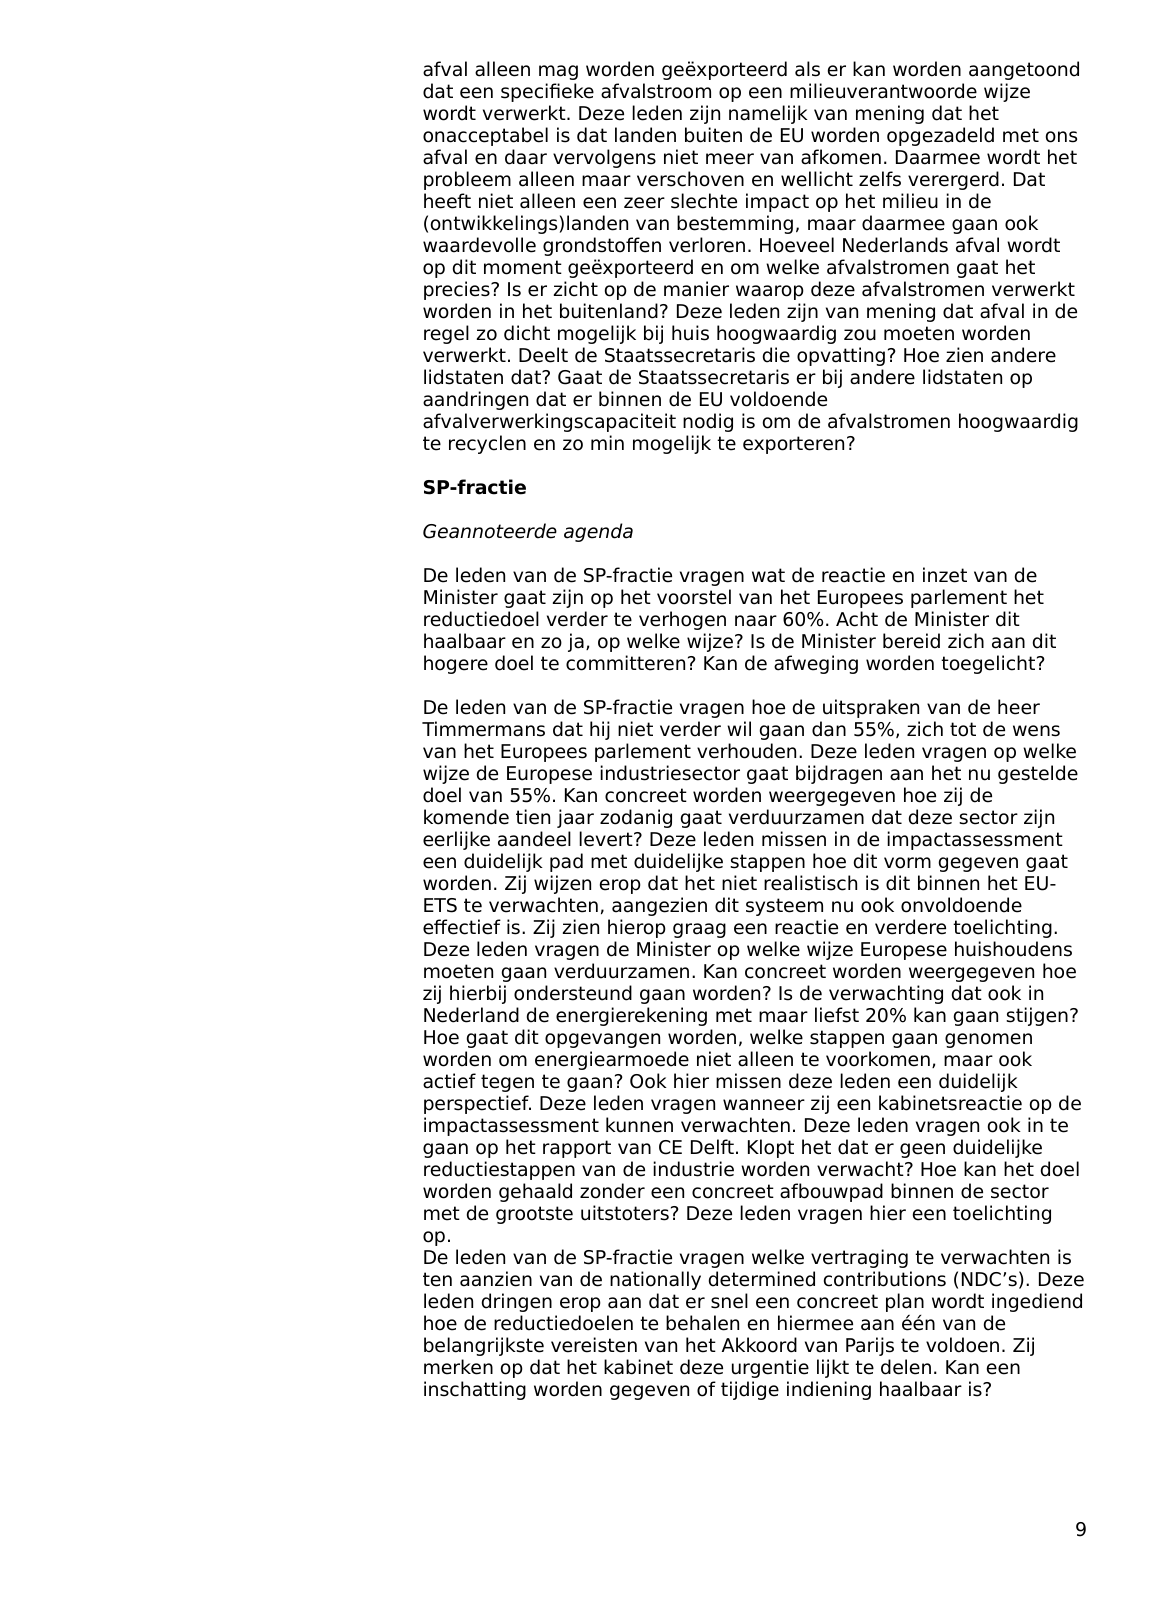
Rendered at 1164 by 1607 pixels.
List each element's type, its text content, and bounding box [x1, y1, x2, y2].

text De leden van de SP-fractie vragen welke vertraging te verwachten is ten aanzien van de nationally determined contributions (NDC’s). Deze leden dringen erop aan dat er snel een concreet plan wordt ingediend hoe de reductiedoelen te behalen en hiermee aan één van de belangrijkste vereisten van het Akkoord van Parijs te voldoen. Zij merken op dat het kabinet deze urgentie lijkt te delen. Kan een inschatting worden gegeven of tijdige indiening haalbaar is? [422, 1247, 1087, 1401]
subtitle Geannoteerde agenda [422, 521, 1087, 543]
text De leden van de SP-fractie vragen wat de reactie en inzet van de Minister gaat zijn op het voorstel van het Europees parlement het reductiedoel verder te verhogen naar 60%. Acht de Minister dit haalbaar en zo ja, op welke wijze? Is de Minister bereid zich aan dit hogere doel te committeren? Kan de afweging worden toegelicht? [422, 565, 1087, 675]
text afval alleen mag worden geëxporteerd als er kan worden aangetoond dat een specifieke afvalstroom op een milieuverantwoorde wijze wordt verwerkt. Deze leden zijn namelijk van mening dat het onacceptabel is dat landen buiten de EU worden opgezadeld met ons afval en daar vervolgens niet meer van afkomen. Daarmee wordt het probleem alleen maar verschoven en wellicht zelfs verergerd. Dat heeft niet alleen een zeer slechte impact op het milieu in de (ontwikkelings)landen van bestemming, maar daarmee gaan ook waardevolle grondstoffen verloren. Hoeveel Nederlands afval wordt op dit moment geëxporteerd en om welke afvalstromen gaat het precies? Is er zicht op de manier waarop deze afvalstromen verwerkt worden in het buitenland? Deze leden zijn van mening dat afval in de regel zo dicht mogelijk bij huis hoogwaardig zou moeten worden verwerkt. Deelt de Staatssecretaris die opvatting? Hoe zien andere lidstaten dat? Gaat de Staatssecretaris er bij andere lidstaten op aandringen dat er binnen de EU voldoende afvalverwerkingscapaciteit nodig is om de afvalstromen hoogwaardig te recyclen en zo min mogelijk te exporteren? [422, 59, 1087, 455]
text De leden van de SP-fractie vragen hoe de uitspraken van de heer Timmermans dat hij niet verder wil gaan dan 55%, zich tot de wens van het Europees parlement verhouden. Deze leden vragen op welke wijze de Europese industriesector gaat bijdragen aan het nu gestelde doel van 55%. Kan concreet worden weergegeven hoe zij de komende tien jaar zodanig gaat verduurzamen dat deze sector zijn eerlijke aandeel levert? Deze leden missen in de impactassessment een duidelijk pad met duidelijke stappen hoe dit vorm gegeven gaat worden. Zij wijzen erop dat het niet realistisch is dit binnen het EU-ETS te verwachten, aangezien dit systeem nu ook onvoldoende effectief is. Zij zien hierop graag een reactie en verdere toelichting. Deze leden vragen de Minister op welke wijze Europese huishoudens moeten gaan verduurzamen. Kan concreet worden weergegeven hoe zij hierbij ondersteund gaan worden? Is de verwachting dat ook in Nederland de energierekening met maar liefst 20% kan gaan stijgen? Hoe gaat dit opgevangen worden, welke stappen gaan genomen worden om energiearmoede niet alleen te voorkomen, maar ook actief tegen te gaan? Ook hier missen deze leden een duidelijk perspectief. Deze leden vragen wanneer zij een kabinetsreactie op de impactassessment kunnen verwachten. Deze leden vragen ook in te gaan op het rapport van CE Delft. Klopt het dat er geen duidelijke reductiestappen van de industrie worden verwacht? Hoe kan het doel worden gehaald zonder een concreet afbouwpad binnen de sector met de grootste uitstoters? Deze leden vragen hier een toelichting op. [422, 697, 1087, 1247]
subtitle SP-fractie [422, 477, 1087, 499]
